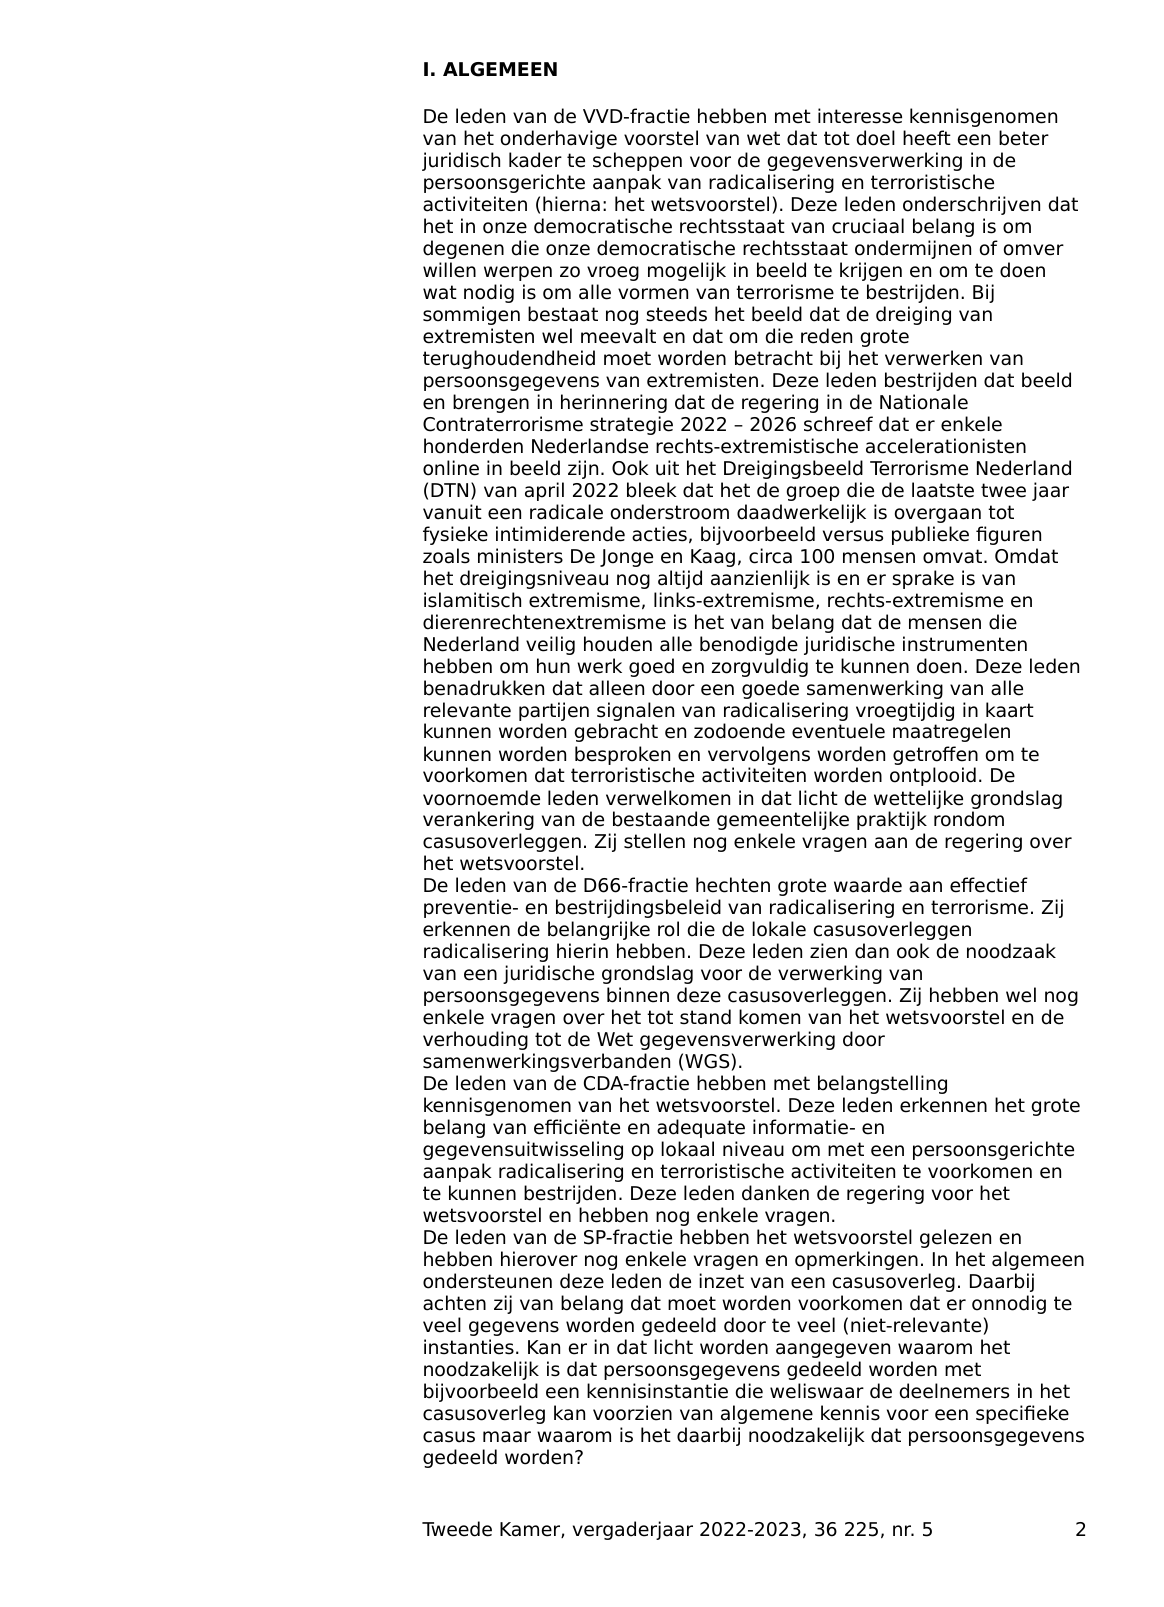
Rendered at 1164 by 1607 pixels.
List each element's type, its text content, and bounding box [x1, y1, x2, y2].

text De leden van de D66-fractie hechten grote waarde aan effectief preventie- en bestrijdingsbeleid van radicalisering en terrorisme. Zij erkennen de belangrijke rol die de lokale casusoverleggen radicalisering hierin hebben. Deze leden zien dan ook de noodzaak van een juridische grondslag voor de verwerking van persoonsgegevens binnen deze casusoverleggen. Zij hebben wel nog enkele vragen over het tot stand komen van het wetsvoorstel en de verhouding tot de Wet gegevensverwerking door samenwerkingsverbanden (WGS). [422, 875, 1087, 1073]
text De leden van de CDA-fractie hebben met belangstelling kennisgenomen van het wetsvoorstel. Deze leden erkennen het grote belang van efficiënte en adequate informatie- en gegevensuitwisseling op lokaal niveau om met een persoonsgerichte aanpak radicalisering en terroristische activiteiten te voorkomen en te kunnen bestrijden. Deze leden danken de regering voor het wetsvoorstel en hebben nog enkele vragen. [422, 1073, 1087, 1227]
text De leden van de VVD-fractie hebben met interesse kennisgenomen van het onderhavige voorstel van wet dat tot doel heeft een beter juridisch kader te scheppen voor de gegevensverwerking in de persoonsgerichte aanpak van radicalisering en terroristische activiteiten (hierna: het wetsvoorstel). Deze leden onderschrijven dat het in onze democratische rechtsstaat van cruciaal belang is om degenen die onze democratische rechtsstaat ondermijnen of omver willen werpen zo vroeg mogelijk in beeld te krijgen en om te doen wat nodig is om alle vormen van terrorisme te bestrijden. Bij sommigen bestaat nog steeds het beeld dat de dreiging van extremisten wel meevalt en dat om die reden grote terughoudendheid moet worden betracht bij het verwerken van persoonsgegevens van extremisten. Deze leden bestrijden dat beeld en brengen in herinnering dat de regering in de Nationale Contraterrorisme strategie 2022 – 2026 schreef dat er enkele honderden Nederlandse rechts-extremistische accelerationisten online in beeld zijn. Ook uit het Dreigingsbeeld Terrorisme Nederland (DTN) van april 2022 bleek dat het de groep die de laatste twee jaar vanuit een radicale onderstroom daadwerkelijk is overgaan tot fysieke intimiderende acties, bijvoorbeeld versus publieke figuren zoals ministers De Jonge en Kaag, circa 100 mensen omvat. Omdat het dreigingsniveau nog altijd aanzienlijk is en er sprake is van islamitisch extremisme, links-extremisme, rechts-extremisme en dierenrechtenextremisme is het van belang dat de mensen die Nederland veilig houden alle benodigde juridische instrumenten hebben om hun werk goed en zorgvuldig te kunnen doen. Deze leden benadrukken dat alleen door een goede samenwerking van alle relevante partijen signalen van radicalisering vroegtijdig in kaart kunnen worden gebracht en zodoende eventuele maatregelen kunnen worden besproken en vervolgens worden getroffen om te voorkomen dat terroristische activiteiten worden ontplooid. De voornoemde leden verwelkomen in dat licht de wettelijke grondslag verankering van de bestaande gemeentelijke praktijk rondom casusoverleggen. Zij stellen nog enkele vragen aan de regering over het wetsvoorstel. [422, 106, 1087, 875]
subtitle I. ALGEMEEN [422, 59, 1087, 81]
text De leden van de SP-fractie hebben het wetsvoorstel gelezen en hebben hierover nog enkele vragen en opmerkingen. In het algemeen ondersteunen deze leden de inzet van een casusoverleg. Daarbij achten zij van belang dat moet worden voorkomen dat er onnodig te veel gegevens worden gedeeld door te veel (niet-relevante) instanties. Kan er in dat licht worden aangegeven waarom het noodzakelijk is dat persoonsgegevens gedeeld worden met bijvoorbeeld een kennisinstantie die weliswaar de deelnemers in het casusoverleg kan voorzien van algemene kennis voor een specifieke casus maar waarom is het daarbij noodzakelijk dat persoonsgegevens gedeeld worden? [422, 1227, 1087, 1469]
